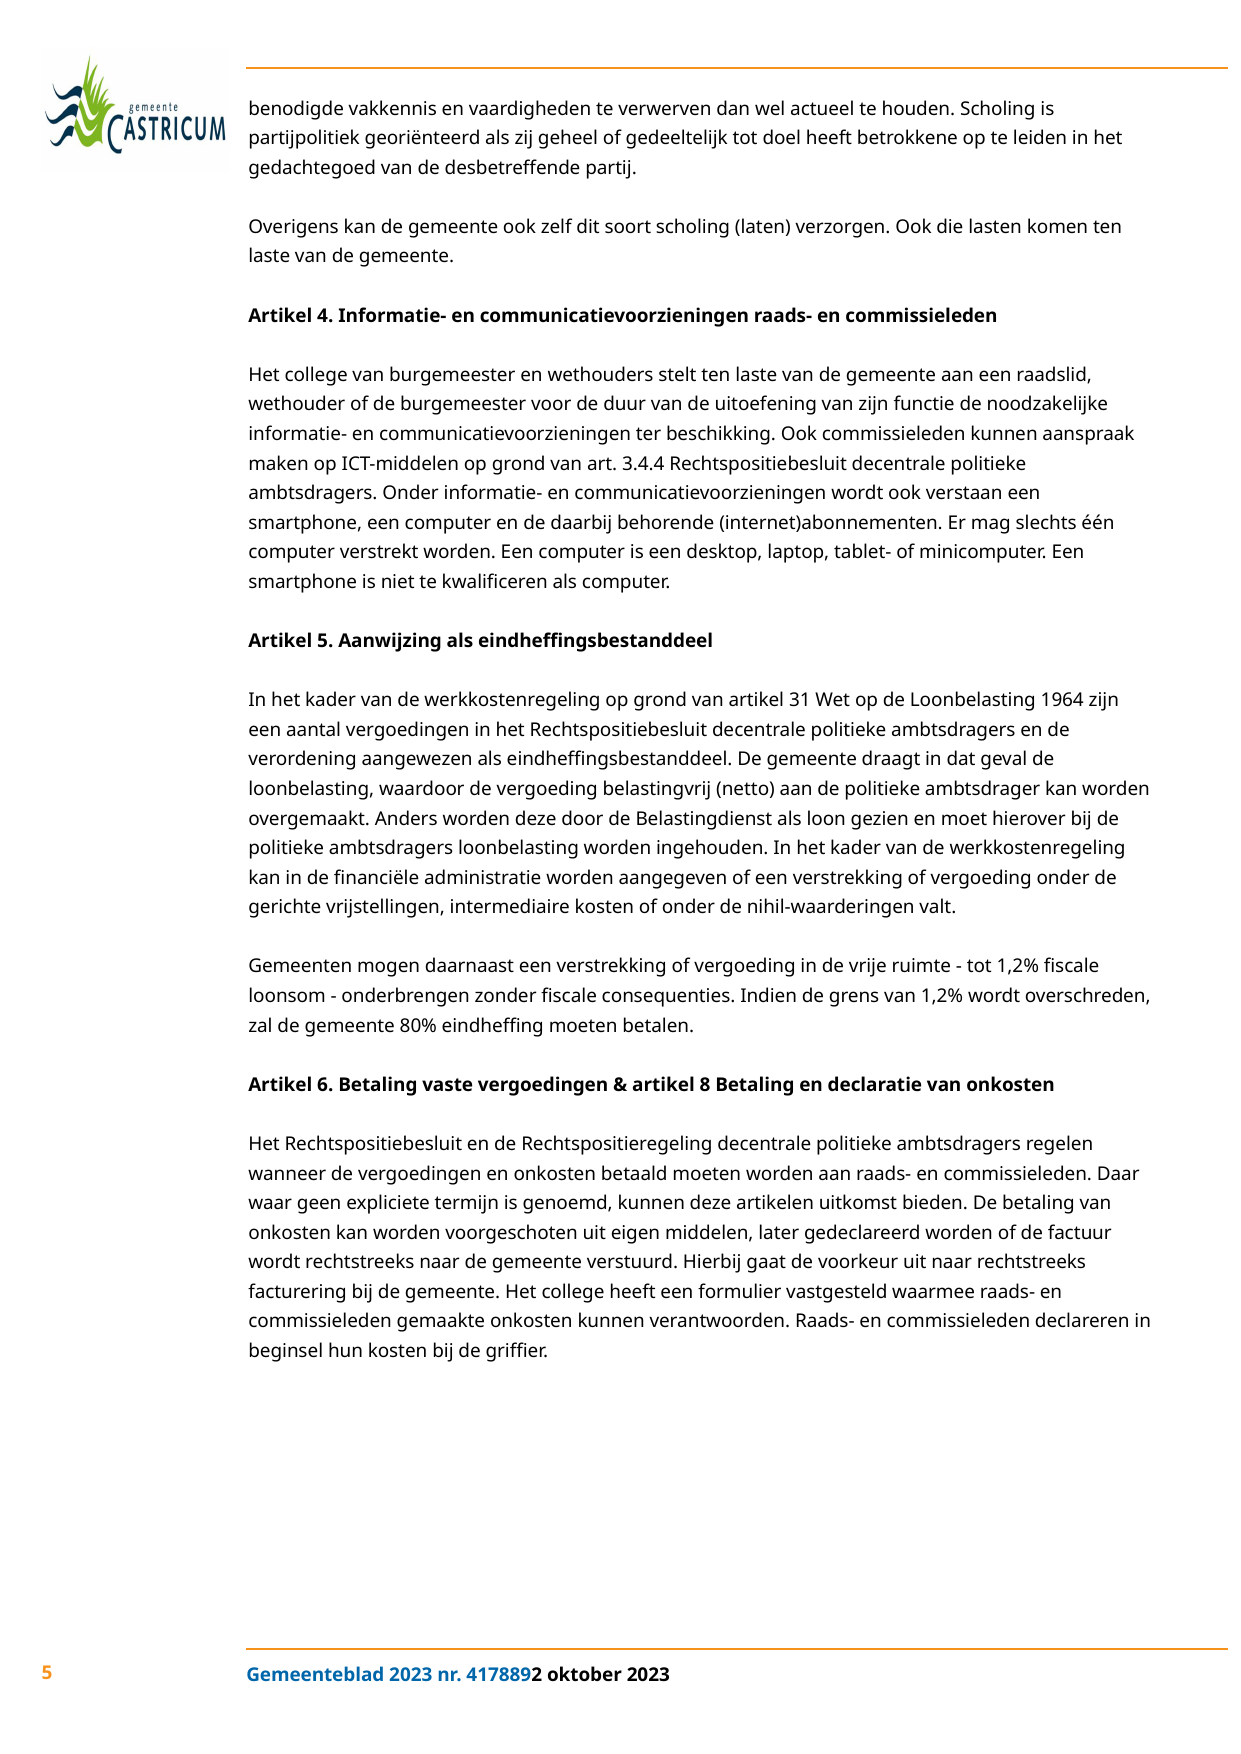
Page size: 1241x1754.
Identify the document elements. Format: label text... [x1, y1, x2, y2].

text Artikel 6. Betaling vaste vergoedingen & artikel 8 Betaling en declaratie van onkosten [248, 1071, 1152, 1097]
text Gemeenten mogen daarnaast een verstrekking of vergoeding in de vrije ruimte - tot 1,2% fiscale loonsom - onderbrengen zonder fiscale consequenties. Indien de grens van 1,2% wordt overschreden, zal de gemeente 80% eindheffing moeten betalen. [248, 953, 1152, 1038]
text Artikel 5. Aanwijzing als eindheffingsbestanddeel [248, 627, 1152, 653]
picture [41, 47, 231, 172]
text In het kader van de werkkostenregeling op grond van artikel 31 Wet op de Loonbelasting 1964 zijn een aantal vergoedingen in het Rechtspositiebesluit decentrale politieke ambtsdragers en de verordening aangewezen als eindheffingsbestanddeel. De gemeente draagt in dat geval de loonbelasting, waardoor de vergoeding belastingvrij (netto) aan de politieke ambtsdrager kan worden overgemaakt. Anders worden deze door de Belastingdienst als loon gezien en moet hierover bij de politieke ambtsdragers loonbelasting worden ingehouden. In het kader van de werkkostenregeling kan in de financiële administratie worden aangegeven of een verstrekking of vergoeding onder de gerichte vrijstellingen, intermediaire kosten of onder de nihil-waarderingen valt. [248, 686, 1152, 919]
text benodigde vakkennis en vaardigheden te verwerven dan wel actueel te houden. Scholing is partijpolitiek georiënteerd als zij geheel of gedeeltelijk tot doel heeft betrokkene op te leiden in het gedachtegoed van de desbetreffende partij. [248, 95, 1152, 180]
text Overigens kan de gemeente ook zelf dit soort scholing (laten) verzorgen. Ook die lasten komen ten laste van de gemeente. [248, 213, 1152, 268]
text Het college van burgemeester en wethouders stelt ten laste van de gemeente aan een raadslid, wethouder of de burgemeester voor de duur van de uitoefening van zijn functie de noodzakelijke informatie- en communicatievoorzieningen ter beschikking. Ook commissieleden kunnen aanspraak maken op ICT-middelen op grond van art. 3.4.4 Rechtspositiebesluit decentrale politieke ambtsdragers. Onder informatie- en communicatievoorzieningen wordt ook verstaan een smartphone, een computer en de daarbij behorende (internet)abonnementen. Er mag slechts één computer verstrekt worden. Een computer is een desktop, laptop, tablet- of minicomputer. Een smartphone is niet te kwalificeren als computer. [248, 361, 1152, 594]
text Het Rechtspositiebesluit en de Rechtspositieregeling decentrale politieke ambtsdragers regelen wanneer de vergoedingen en onkosten betaald moeten worden aan raads- en commissieleden. Daar waar geen expliciete termijn is genoemd, kunnen deze artikelen uitkomst bieden. De betaling van onkosten kan worden voorgeschoten uit eigen middelen, later gedeclareerd worden of de factuur wordt rechtstreeks naar de gemeente verstuurd. Hierbij gaat de voorkeur uit naar rechtstreeks facturering bij de gemeente. Het college heeft een formulier vastgesteld waarmee raads- en commissieleden gemaakte onkosten kunnen verantwoorden. Raads- en commissieleden declareren in beginsel hun kosten bij de griffier. [248, 1130, 1152, 1363]
text Artikel 4. Informatie- en communicatievoorzieningen raads- en commissieleden [248, 302, 1152, 328]
